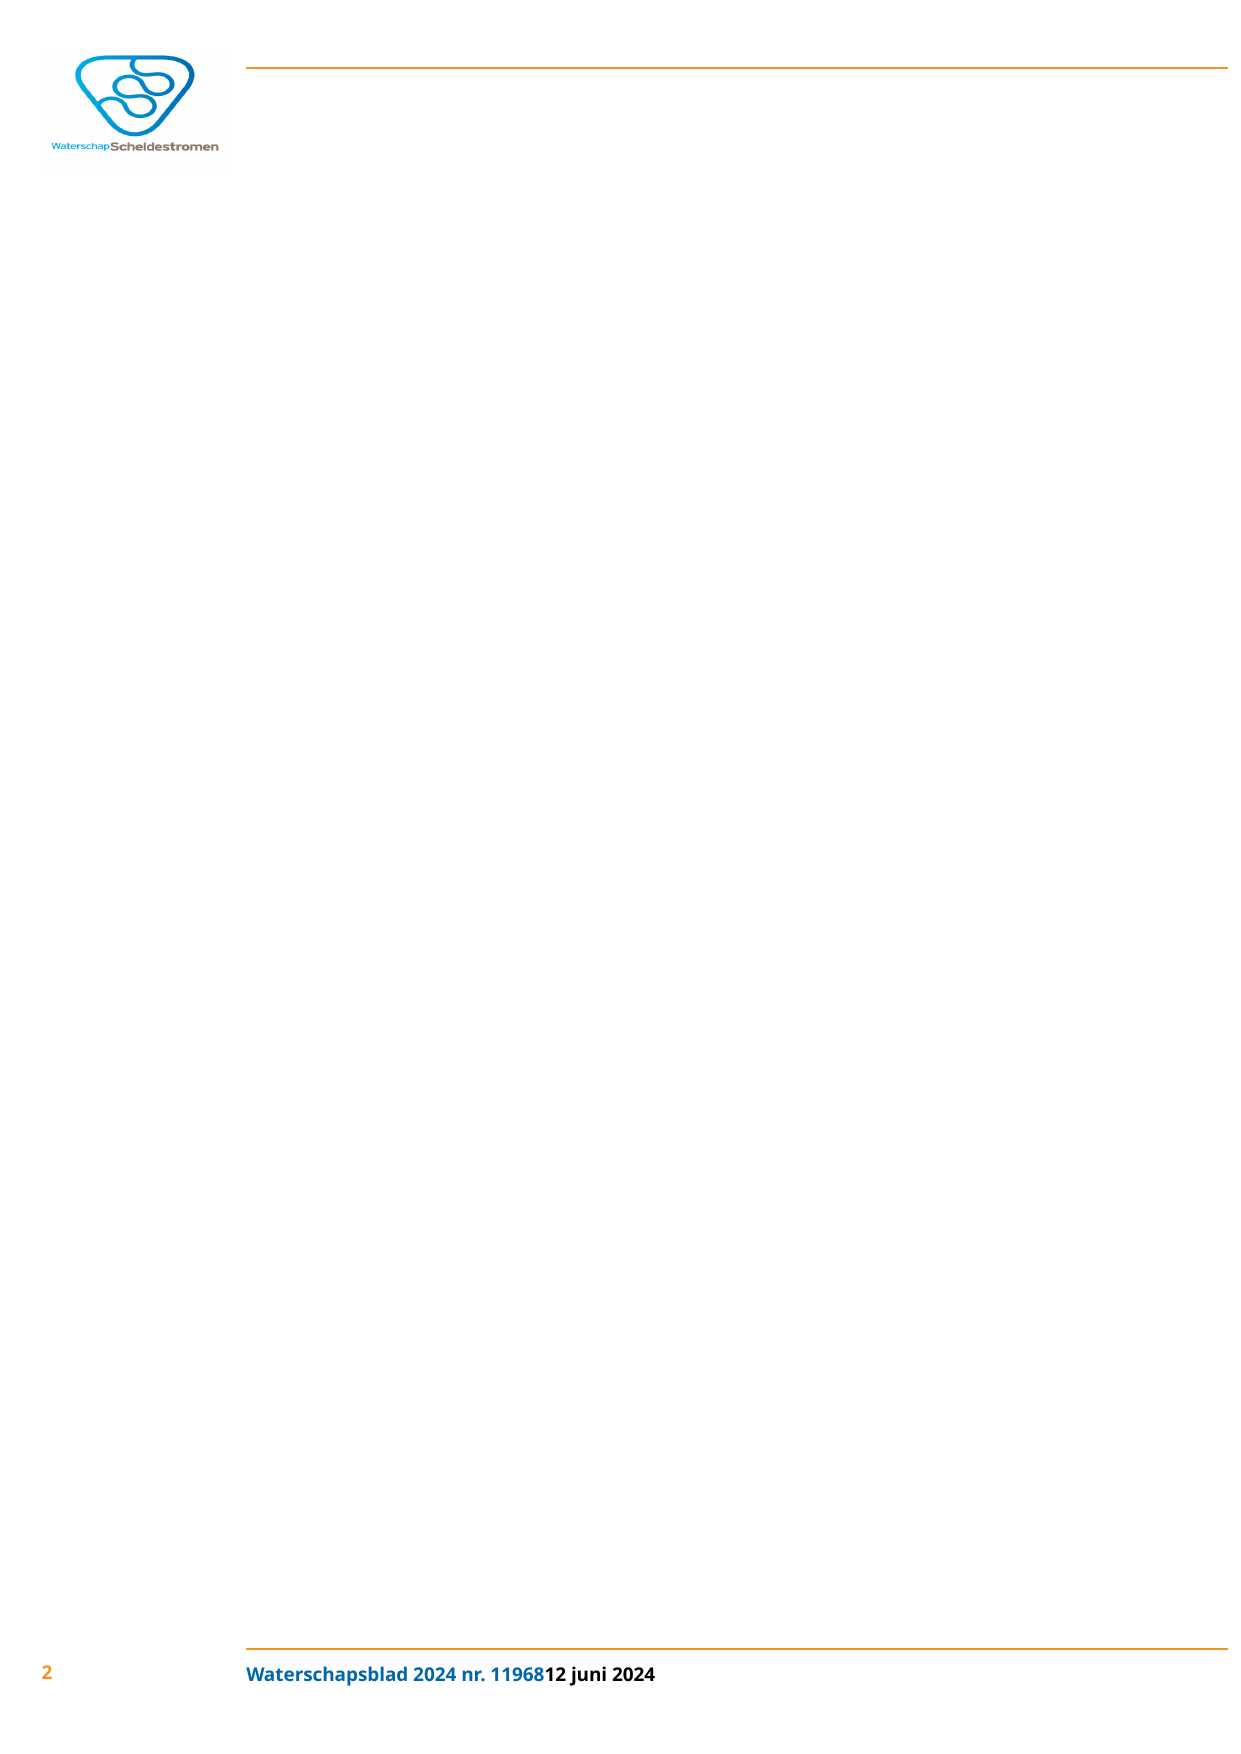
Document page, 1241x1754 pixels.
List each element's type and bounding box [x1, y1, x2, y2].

picture [41, 47, 231, 172]
